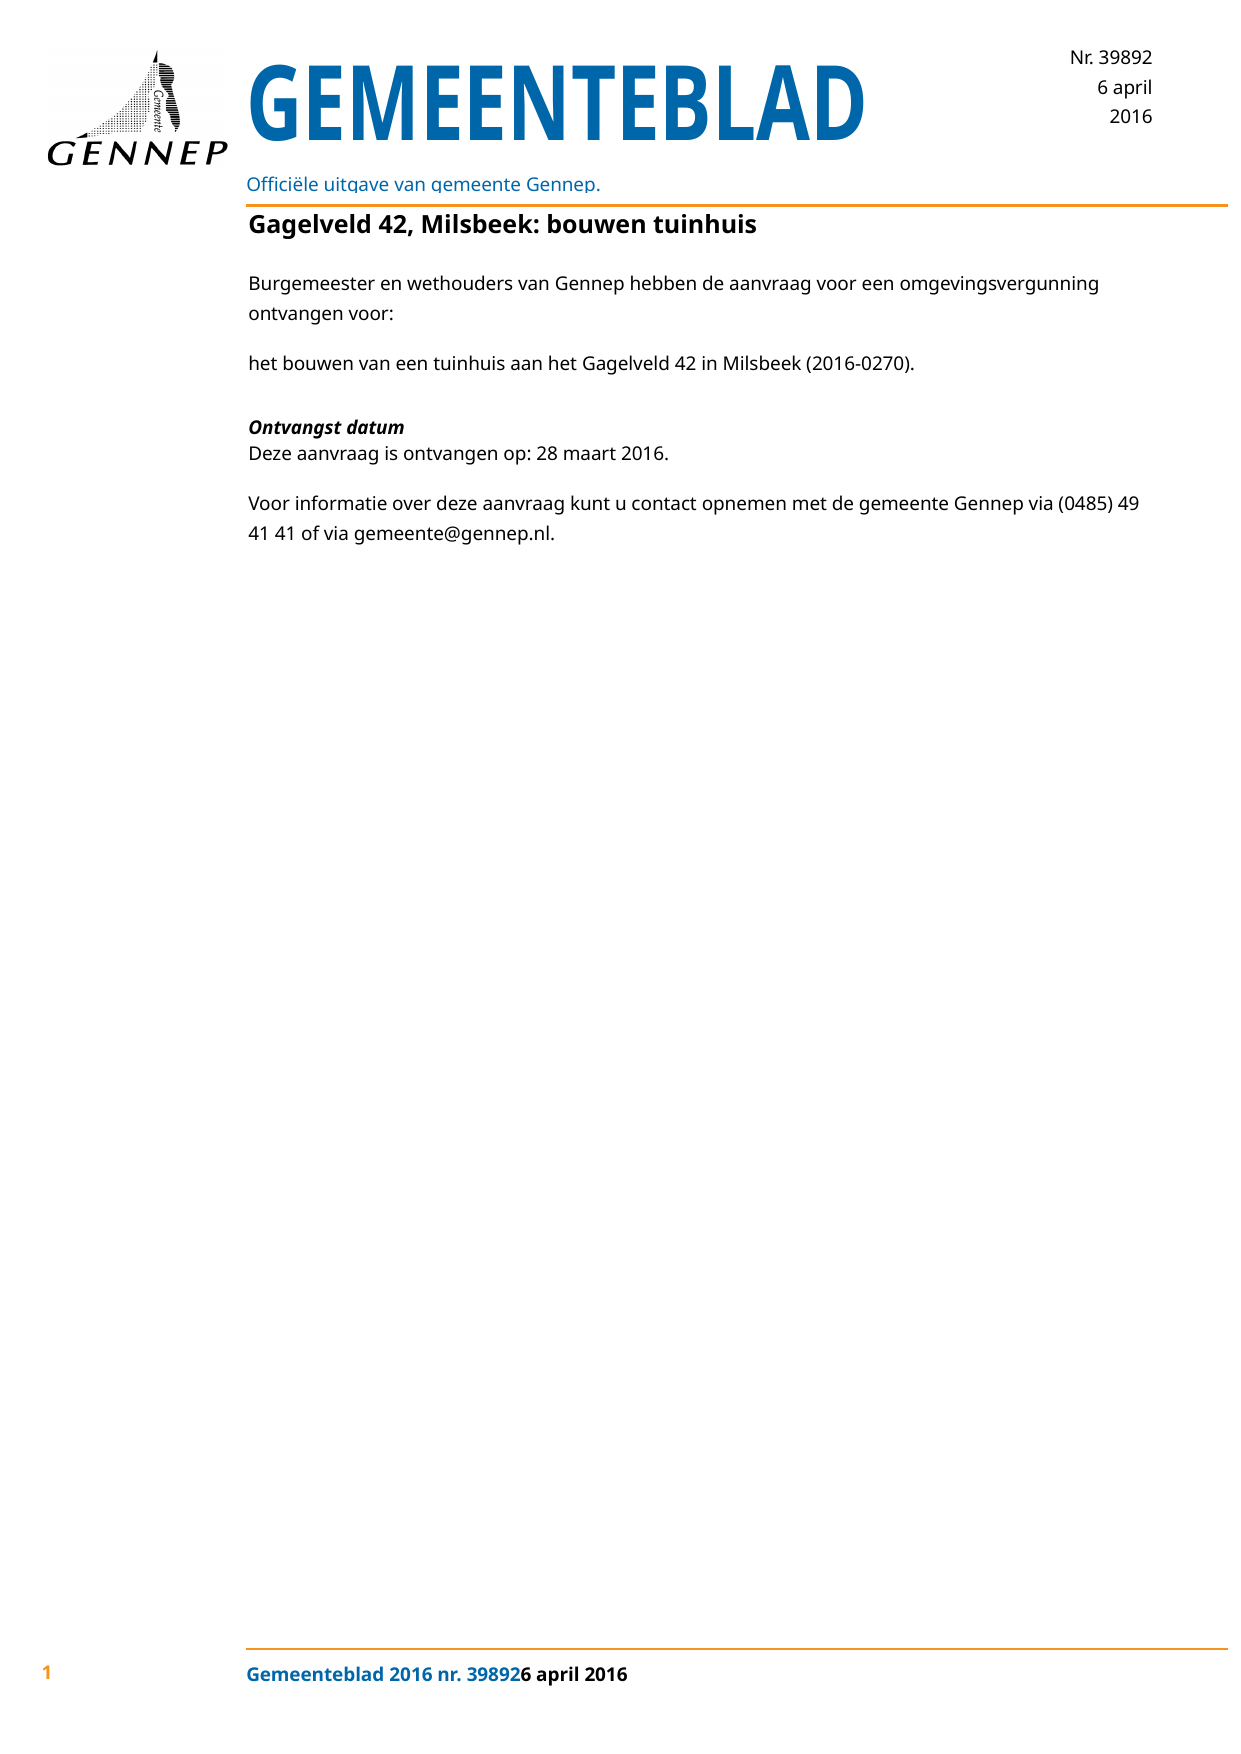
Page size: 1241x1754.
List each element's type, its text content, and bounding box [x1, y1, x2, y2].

picture [41, 47, 231, 172]
text Ontvangst datum [248, 414, 1152, 440]
text Voor informatie over deze aanvraag kunt u contact opnemen met de gemeente Gennep via (0485) 49 41 41 of via gemeente@gennep.nl. [248, 490, 1152, 546]
text Gagelveld 42, Milsbeek: bouwen tuinhuis [248, 207, 1152, 241]
text het bouwen van een tuinhuis aan het Gagelveld 42 in Milsbeek (2016-0270). [248, 350, 1152, 376]
text Burgemeester en wethouders van Gennep hebben de aanvraag voor een omgevingsvergunning ontvangen voor: [248, 270, 1152, 326]
text Deze aanvraag is ontvangen op: 28 maart 2016. [248, 440, 1152, 466]
